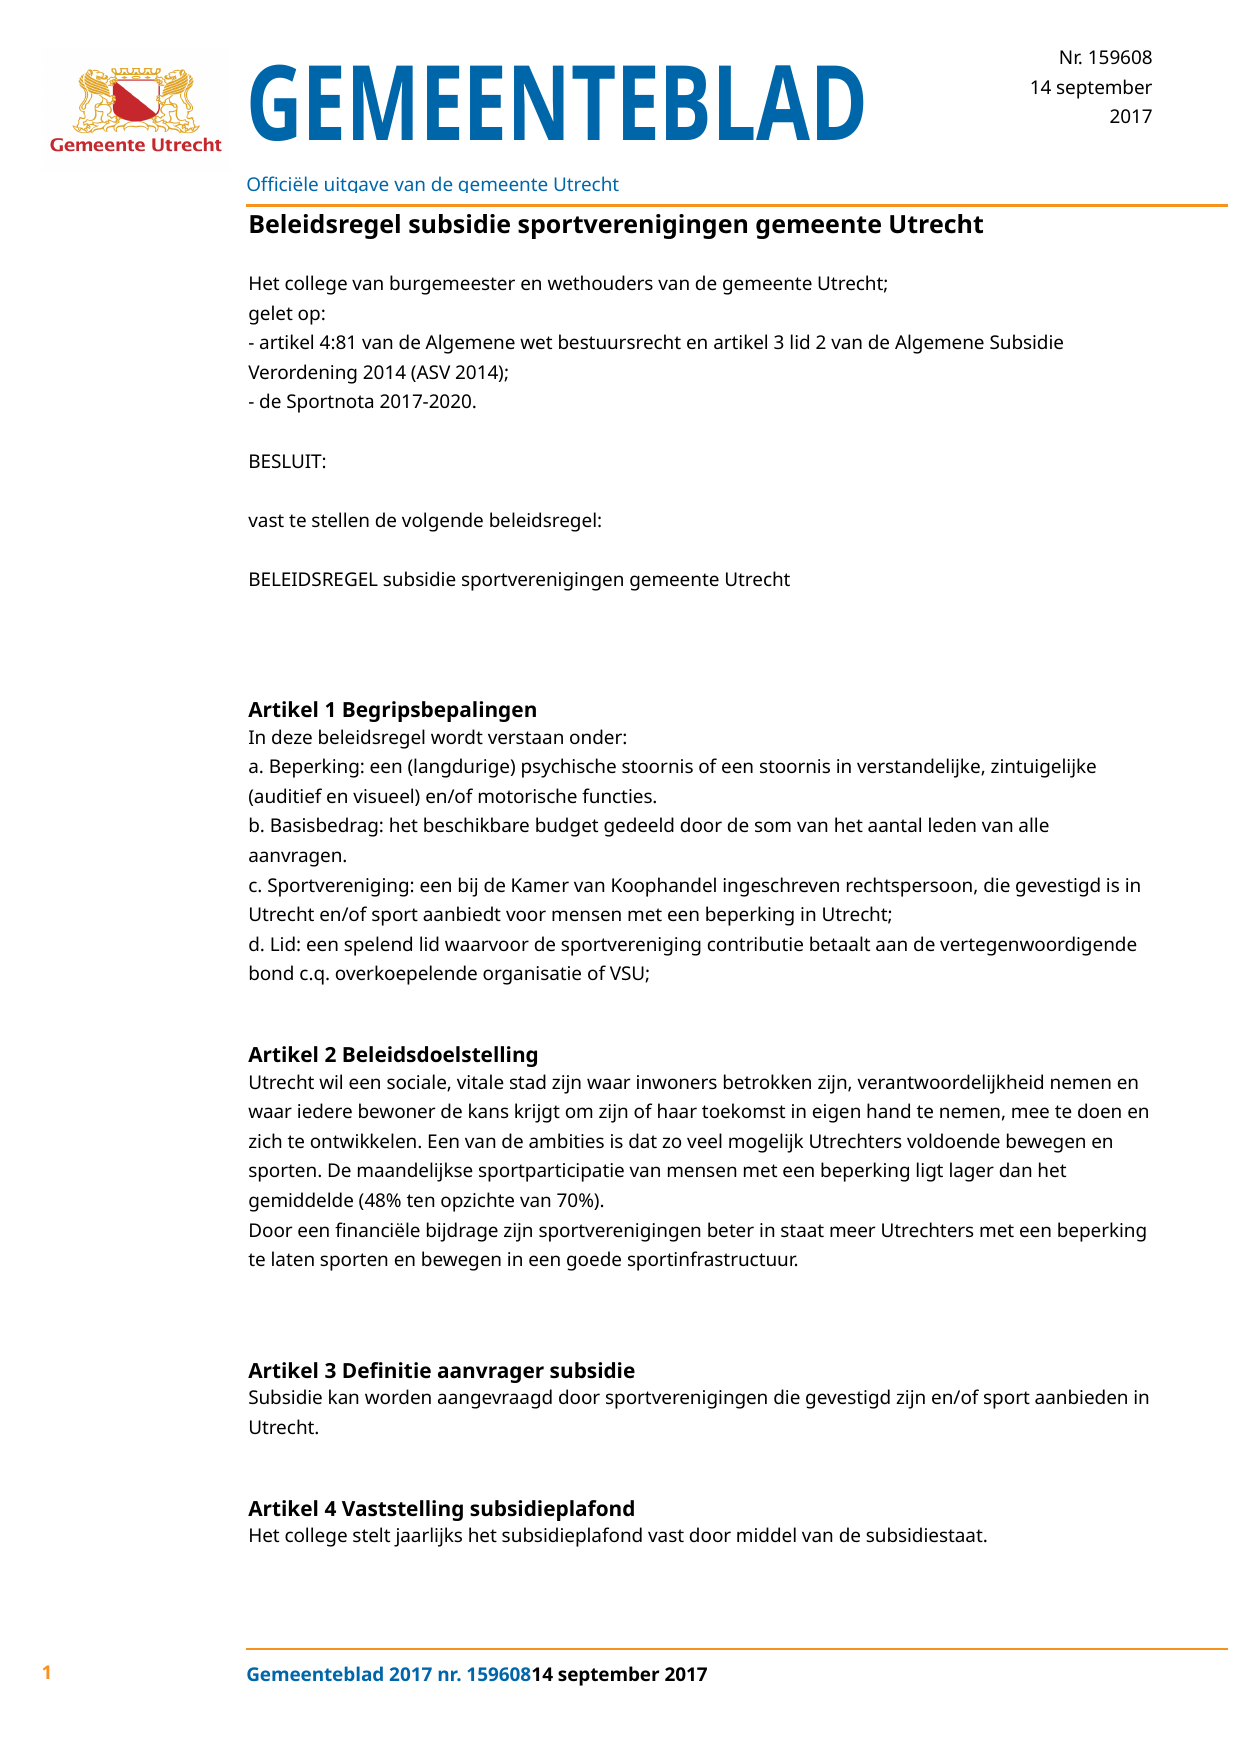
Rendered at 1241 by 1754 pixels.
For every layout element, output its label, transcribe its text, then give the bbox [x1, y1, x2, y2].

text vast te stellen de volgende beleidsregel: [248, 507, 1152, 533]
text Beleidsregel subsidie sportverenigingen gemeente Utrecht [248, 207, 1152, 241]
text - artikel 4:81 van de Algemene wet bestuursrecht en artikel 3 lid 2 van de Algemene Subsidie Verordening 2014 (ASV 2014); [248, 329, 1152, 385]
text b. Basisbedrag: het beschikbare budget gedeeld door de som van het aantal leden van alle aanvragen. [248, 813, 1152, 868]
text a. Beperking: een (langdurige) psychische stoornis of een stoornis in verstandelijke, zintuigelijke (auditief en visueel) en/of motorische functies. [248, 753, 1152, 809]
picture [41, 47, 231, 172]
text - de Sportnota 2017-2020. [248, 389, 1152, 414]
text BELEIDSREGEL subsidie sportverenigingen gemeente Utrecht [248, 566, 1152, 592]
text In deze beleidsregel wordt verstaan onder: [248, 724, 1152, 749]
text d. Lid: een spelend lid waarvoor de sportvereniging contributie betaalt aan de vertegenwoordigende bond c.q. overkoepelende organisatie of VSU; [248, 931, 1152, 986]
text Artikel 1 Begripsbepalingen [248, 695, 1152, 724]
text c. Sportvereniging: een bij de Kamer van Koophandel ingeschreven rechtspersoon, die gevestigd is in Utrecht en/of sport aanbiedt voor mensen met een beperking in Utrecht; [248, 872, 1152, 927]
text BESLUIT: [248, 448, 1152, 473]
text Artikel 2 Beleidsdoelstelling [248, 1041, 1152, 1069]
text gelet op: [248, 300, 1152, 326]
text Artikel 4 Vaststelling subsidieplafond [248, 1494, 1152, 1522]
text Artikel 3 Definitie aanvrager subsidie [248, 1356, 1152, 1384]
text Het college stelt jaarlijks het subsidieplafond vast door middel van de subsidiestaat. [248, 1522, 1152, 1548]
text Utrecht wil een sociale, vitale stad zijn waar inwoners betrokken zijn, verantwoordelijkheid nemen en waar iedere bewoner de kans krijgt om zijn of haar toekomst in eigen hand te nemen, mee te doen en zich te ontwikkelen. Een van de ambities is dat zo veel mogelijk Utrechters voldoende bewegen en sporten. De maandelijkse sportparticipatie van mensen met een beperking ligt lager dan het gemiddelde (48% ten opzichte van 70%). [248, 1069, 1152, 1213]
text Door een financiële bijdrage zijn sportverenigingen beter in staat meer Utrechters met een beperking te laten sporten en bewegen in een goede sportinfrastructuur. [248, 1217, 1152, 1272]
text Subsidie kan worden aangevraagd door sportverenigingen die gevestigd zijn en/of sport aanbieden in Utrecht. [248, 1384, 1152, 1440]
text Het college van burgemeester en wethouders van de gemeente Utrecht; [248, 270, 1152, 296]
